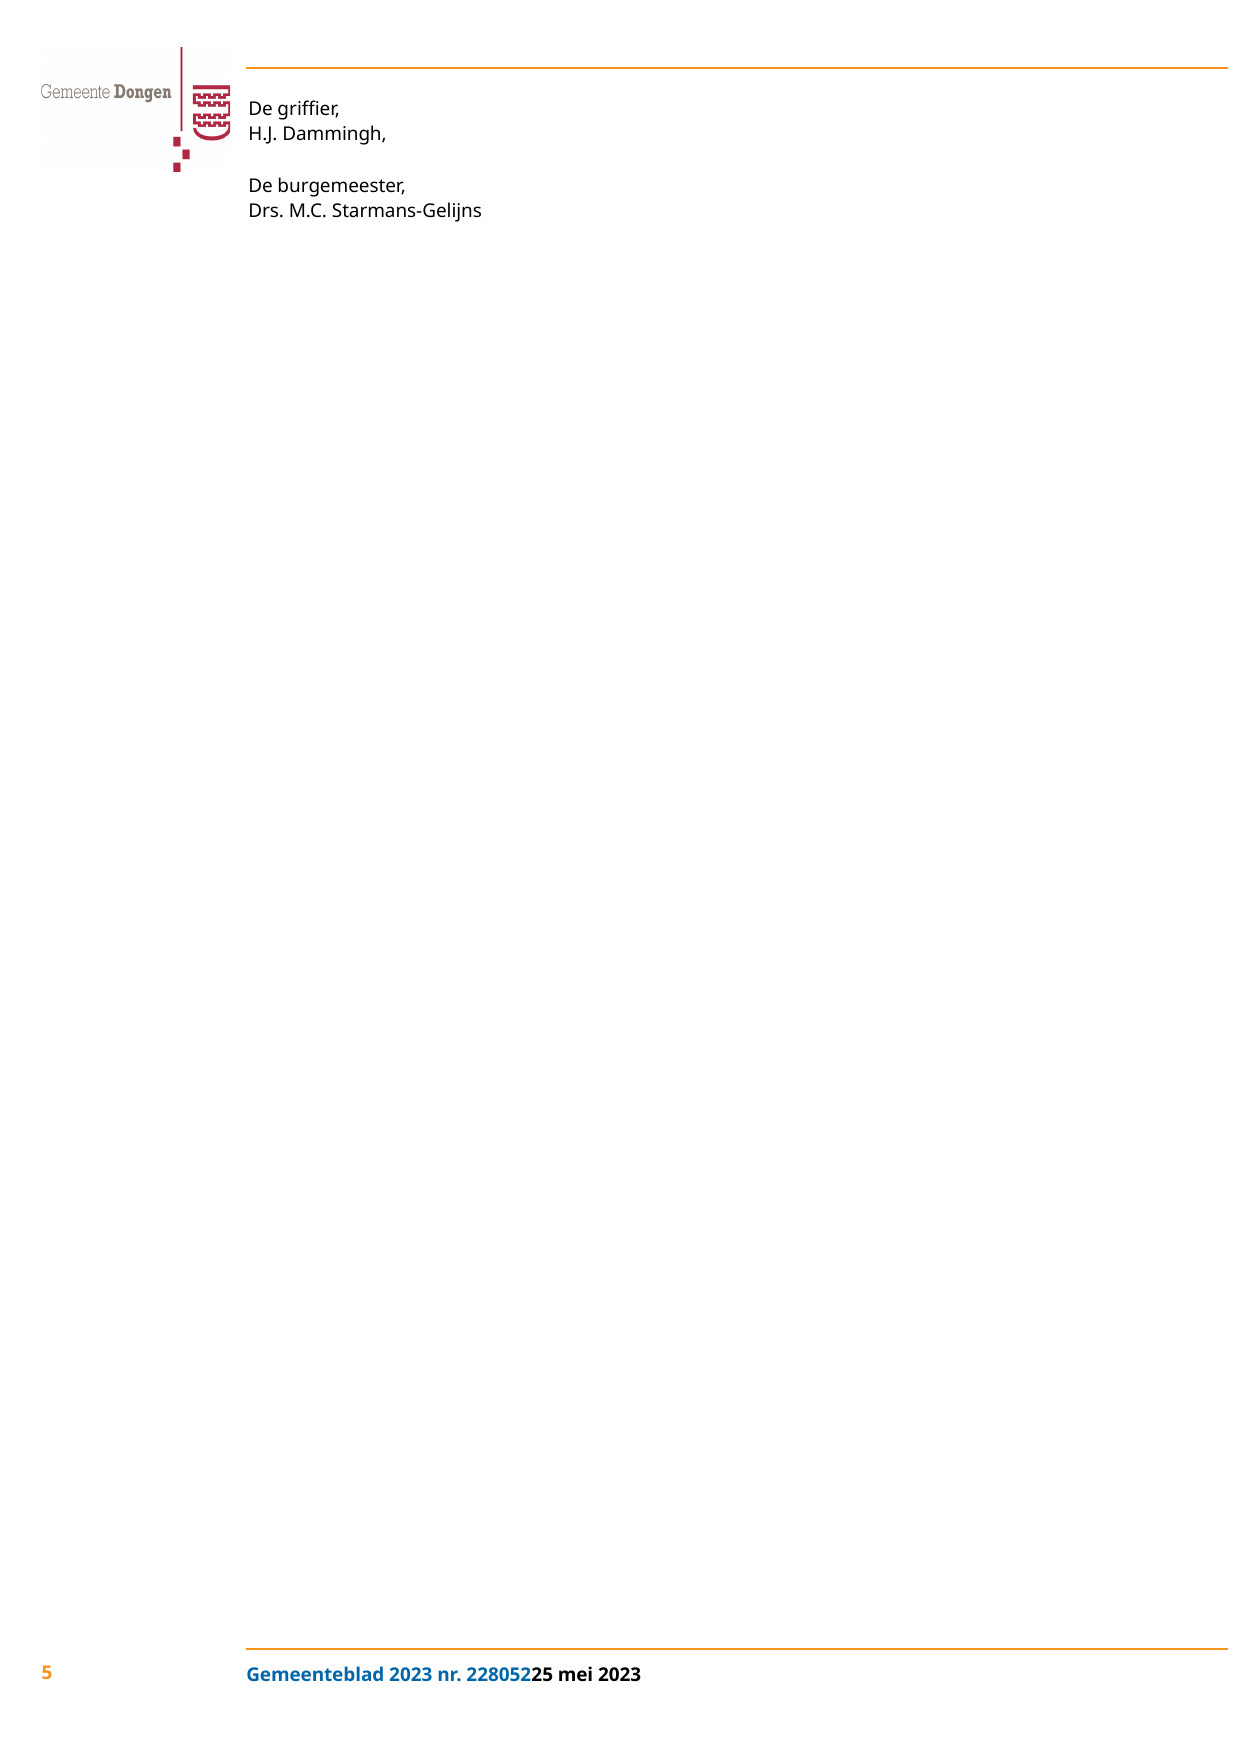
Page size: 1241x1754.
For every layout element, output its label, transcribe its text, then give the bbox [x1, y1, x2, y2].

picture [41, 47, 231, 172]
text Drs. M.C. Starmans-Gelijns [248, 198, 1152, 223]
text H.J. Dammingh, [248, 121, 1152, 146]
text De griffier, [248, 95, 1152, 121]
text De burgemeester, [248, 172, 1152, 198]
